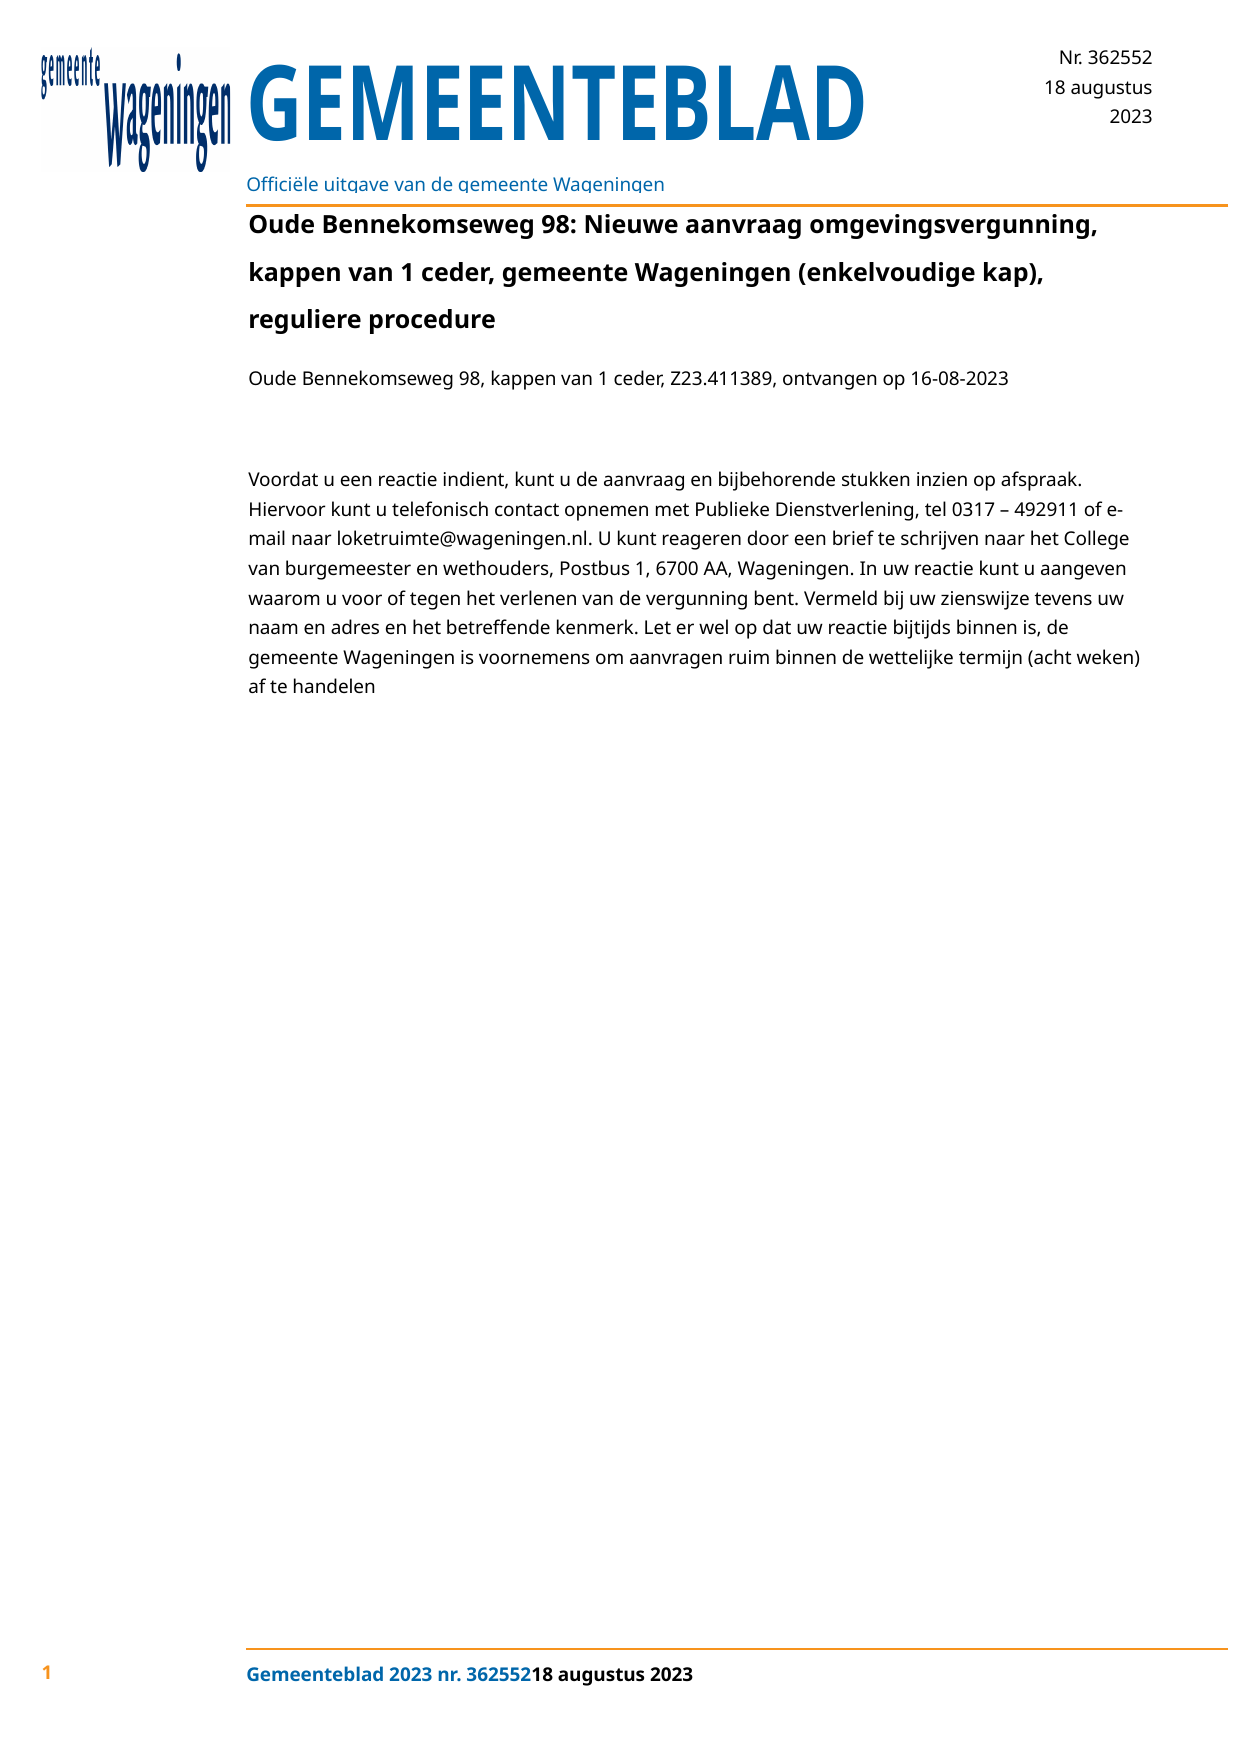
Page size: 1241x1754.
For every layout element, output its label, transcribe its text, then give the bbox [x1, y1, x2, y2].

text Oude Bennekomseweg 98, kappen van 1 ceder, Z23.411389, ontvangen op 16-08-2023 [248, 366, 1152, 391]
picture [41, 47, 231, 172]
text Oude Bennekomseweg 98: Nieuwe aanvraag omgevingsvergunning, kappen van 1 ceder, gemeente Wageningen (enkelvoudige kap), reguliere procedure [248, 207, 1152, 336]
text Voordat u een reactie indient, kunt u de aanvraag en bijbehorende stukken inzien op afspraak. Hiervoor kunt u telefonisch contact opnemen met Publieke Dienstverlening, tel 0317 – 492911 of e-mail naar loketruimte@wageningen.nl. U kunt reageren door een brief te schrijven naar het College van burgemeester en wethouders, Postbus 1, 6700 AA, Wageningen. In uw reactie kunt u aangeven waarom u voor of tegen het verlenen van de vergunning bent. Vermeld bij uw zienswijze tevens uw naam en adres en het betreffende kenmerk. Let er wel op dat uw reactie bijtijds binnen is, de gemeente Wageningen is voornemens om aanvragen ruim binnen de wettelijke termijn (acht weken) af te handelen [248, 466, 1152, 699]
